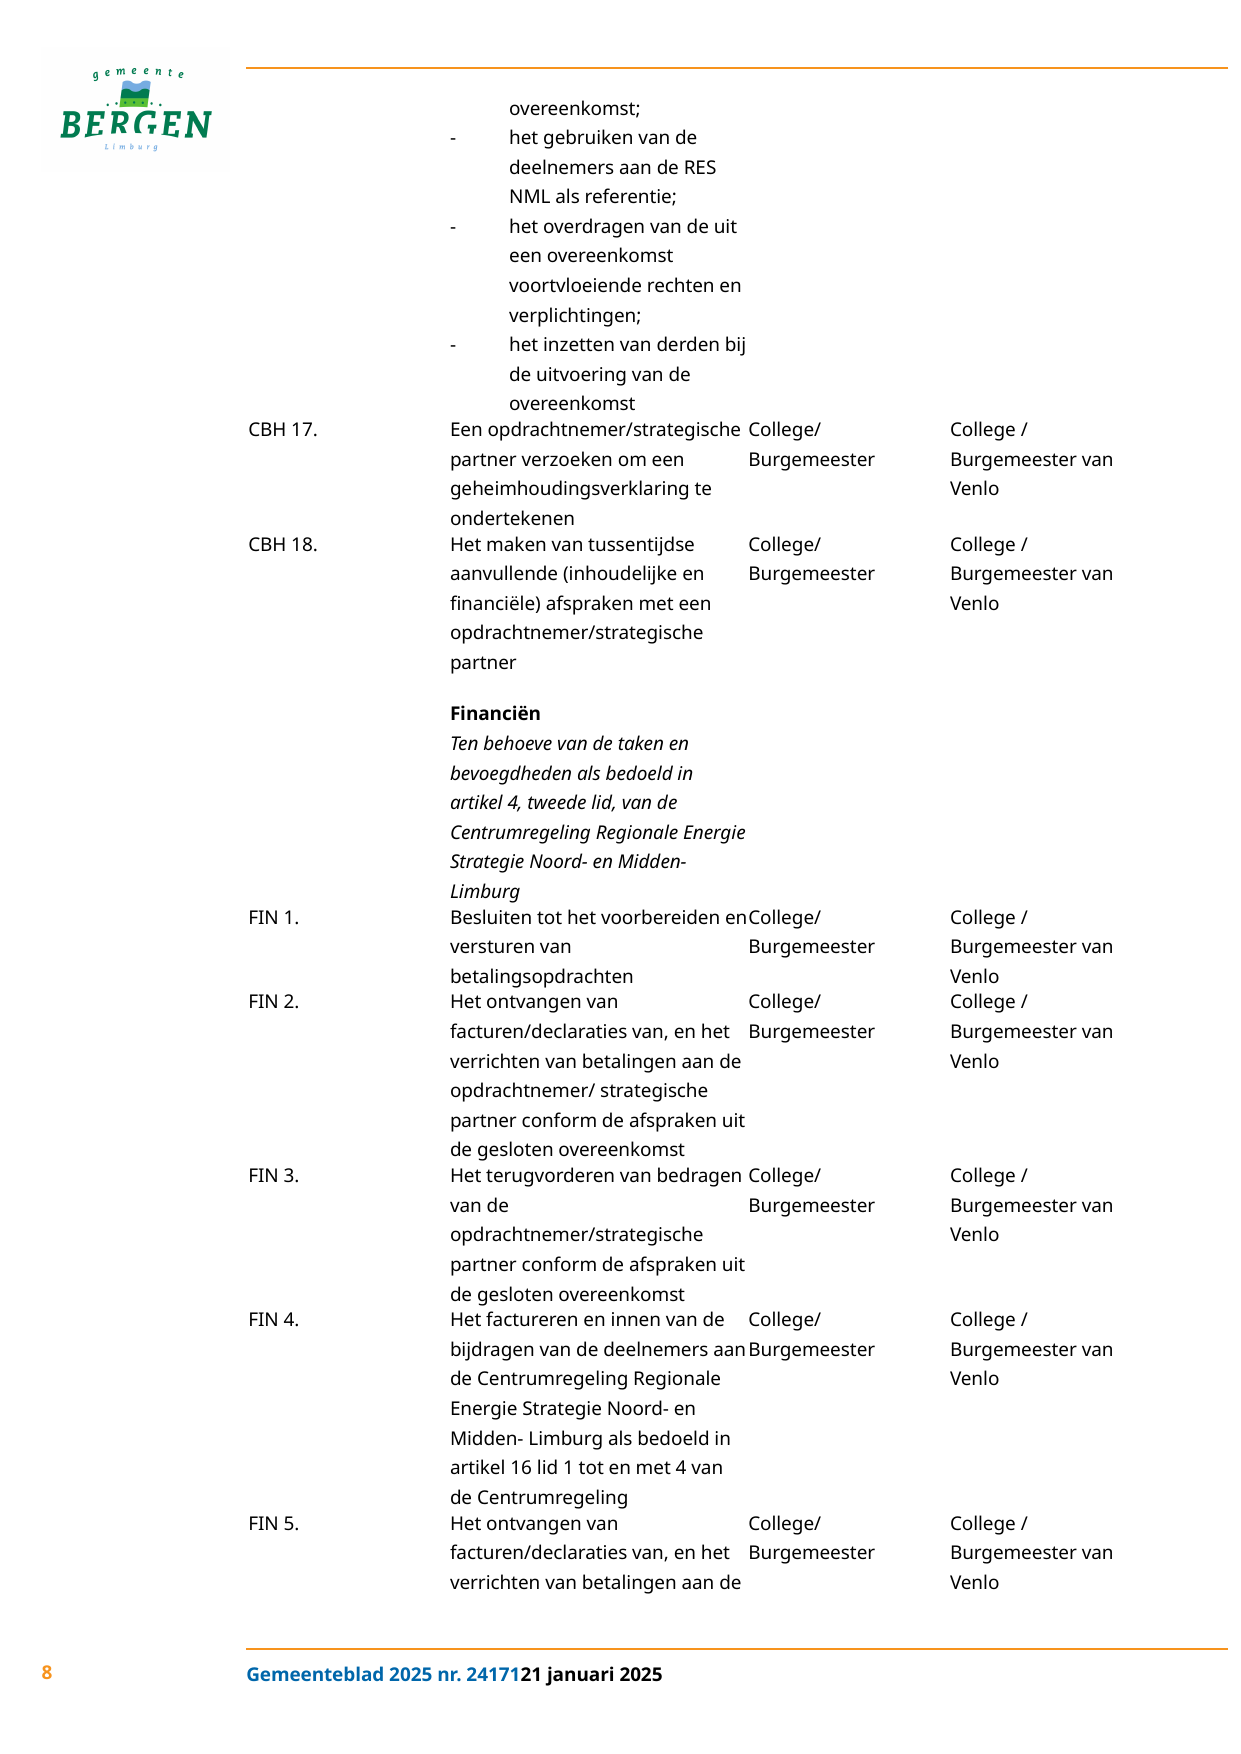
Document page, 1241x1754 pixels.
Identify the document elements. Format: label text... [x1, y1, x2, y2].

table_cell [248, 701, 450, 904]
table_cell [748, 701, 950, 904]
table_cell Het maken van tussentijdse aanvullende (inhoudelijke en financiële) afspraken met een opdrachtnemer/strategische partner [450, 531, 748, 675]
table_cell College / Burgemeester van Venlo [950, 1306, 1152, 1510]
table_cell [748, 95, 950, 416]
table_cell College / Burgemeester van Venlo [950, 1510, 1152, 1594]
table_cell Financiën Ten behoeve van de taken en bevoegdheden als bedoeld in artikel 4, tweede lid, van de Centrumregeling Regionale Energie Strategie Noord- en Midden- Limburg [450, 701, 748, 904]
table_cell FIN 4. [248, 1306, 450, 1510]
table_cell Het ontvangen van facturen/declaraties van, en het verrichten van betalingen aan de opdrachtnemer/ strategische partner conform de afspraken uit de gesloten overeenkomst [450, 989, 748, 1162]
table_cell College/ Burgemeester [748, 1306, 950, 1510]
table_cell CBH 18. [248, 531, 450, 675]
table_cell College / Burgemeester van Venlo [950, 989, 1152, 1162]
table_cell College/ Burgemeester [748, 989, 950, 1162]
table_cell Het factureren en innen van de bijdragen van de deelnemers aan de Centrumregeling Regionale Energie Strategie Noord- en Midden- Limburg als bedoeld in artikel 16 lid 1 tot en met 4 van de Centrumregeling [450, 1306, 748, 1510]
table_cell FIN 2. [248, 989, 450, 1162]
table_cell [248, 675, 450, 701]
table_cell [950, 675, 1152, 701]
table_cell Het ontvangen van facturen/declaraties van, en het verrichten van betalingen aan de [450, 1510, 748, 1594]
table_cell [950, 701, 1152, 904]
table_cell College/ Burgemeester [748, 416, 950, 531]
table_cell [950, 95, 1152, 416]
table_cell Besluiten tot het voorbereiden en versturen van betalingsopdrachten [450, 904, 748, 989]
picture [41, 47, 231, 172]
table_cell College/ Burgemeester [748, 531, 950, 675]
table_cell College / Burgemeester van Venlo [950, 531, 1152, 675]
table_cell [450, 675, 748, 701]
table_cell [748, 675, 950, 701]
table_cell College / Burgemeester van Venlo [950, 416, 1152, 531]
table_cell College/ Burgemeester [748, 1163, 950, 1306]
table_cell FIN 3. [248, 1163, 450, 1306]
table_cell College / Burgemeester van Venlo [950, 1163, 1152, 1306]
table_cell Een opdrachtnemer/strategische partner verzoeken om een geheimhoudingsverklaring te ondertekenen [450, 416, 748, 531]
table_cell Het terugvorderen van bedragen van de opdrachtnemer/strategische partner conform de afspraken uit de gesloten overeenkomst [450, 1163, 748, 1306]
table_cell College/ Burgemeester [748, 904, 950, 989]
table_cell College/ Burgemeester [748, 1510, 950, 1594]
table_cell overeenkomst; het gebruiken van de deelnemers aan de RES NML als referentie; het overdragen van de uit een overeenkomst voortvloeiende rechten en verplichtingen; het inzetten van derden bij de uitvoering van de overeenkomst [450, 95, 748, 416]
table_cell [248, 95, 450, 416]
table_cell College / Burgemeester van Venlo [950, 904, 1152, 989]
table_cell FIN 1. [248, 904, 450, 989]
table_cell CBH 17. [248, 416, 450, 531]
table_cell FIN 5. [248, 1510, 450, 1594]
